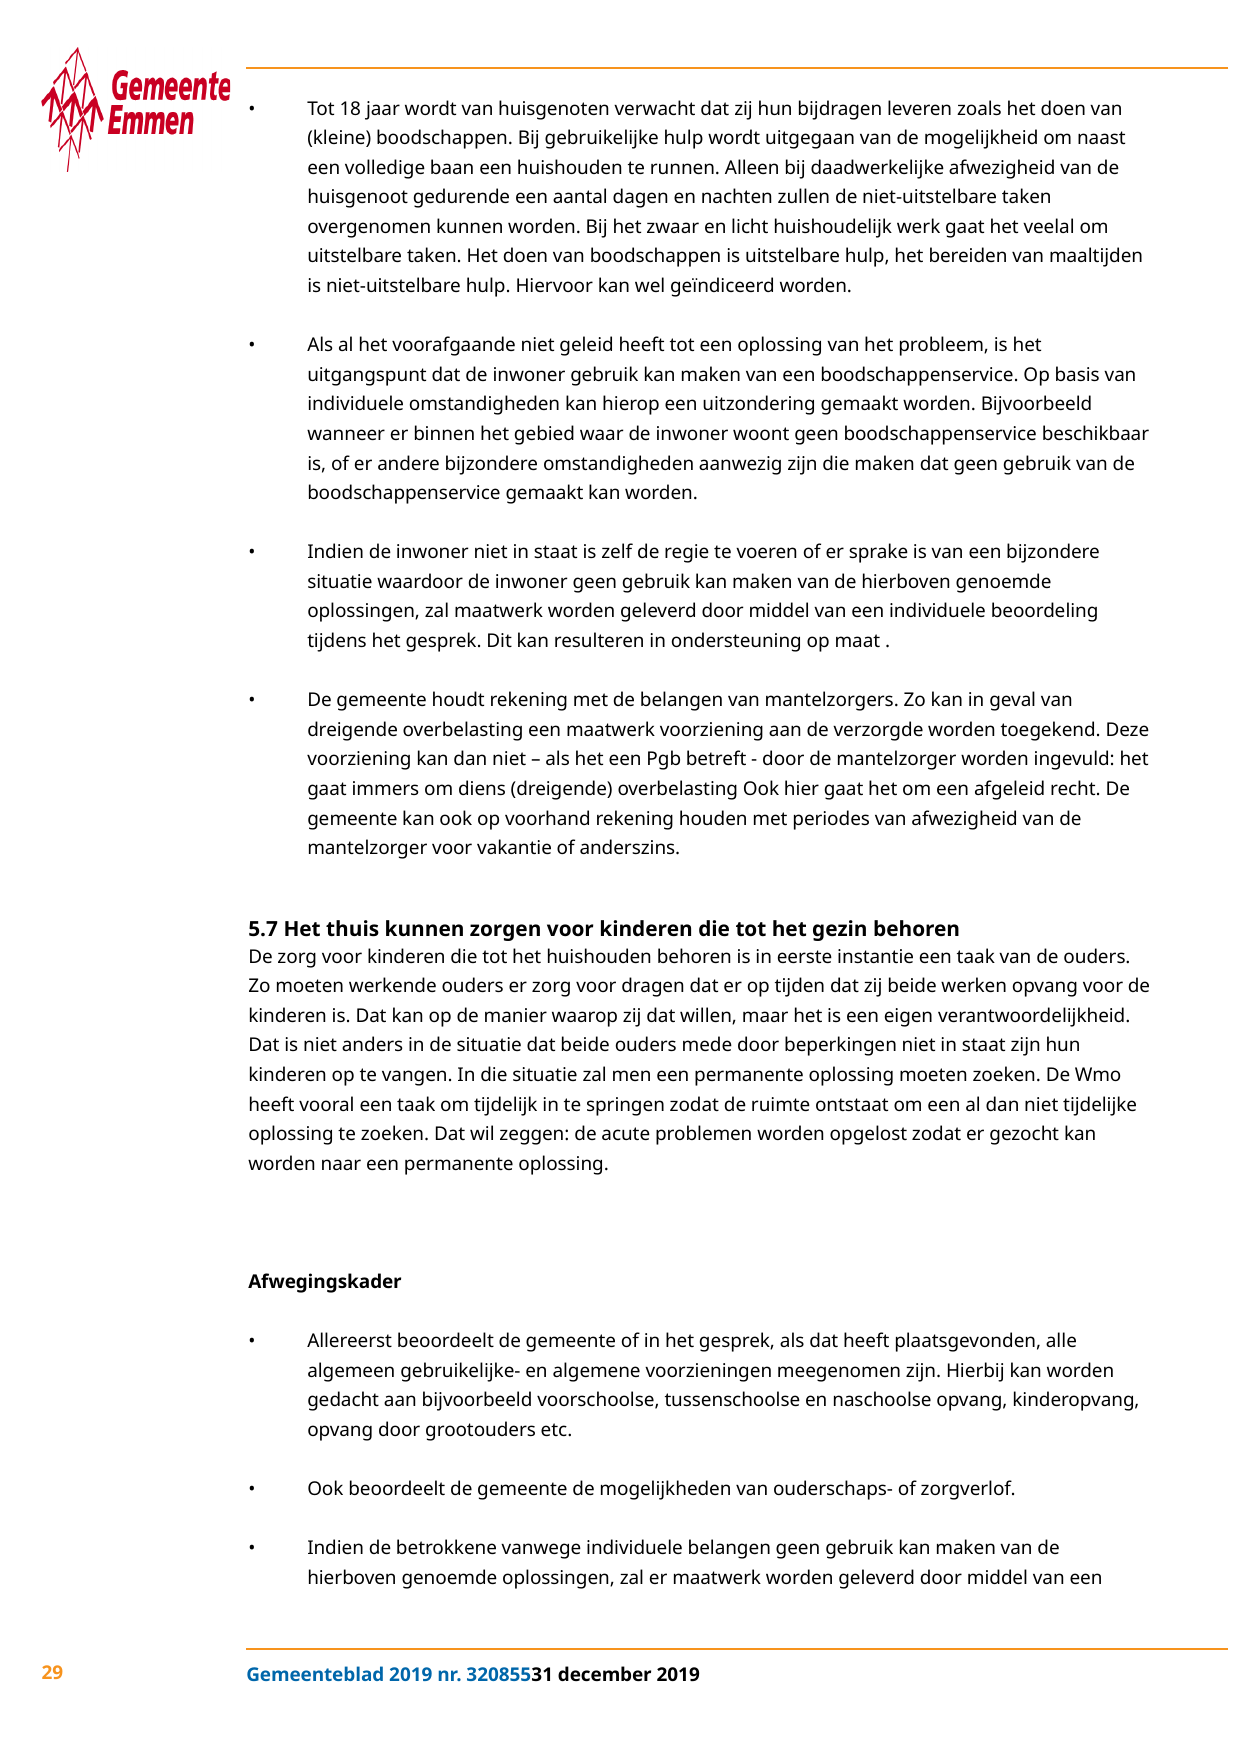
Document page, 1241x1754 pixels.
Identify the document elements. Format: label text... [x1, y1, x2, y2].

list Ook beoordeelt de gemeente de mogelijkheden van ouderschaps- of zorgverlof. [248, 1475, 1152, 1501]
text Afwegingskader [248, 1268, 1152, 1294]
picture [41, 47, 231, 172]
list De gemeente houdt rekening met de belangen van mantelzorgers. Zo kan in geval van dreigende overbelasting een maatwerk voorziening aan de verzorgde worden toegekend. Deze voorziening kan dan niet – als het een Pgb betreft - door de mantelzorger worden ingevuld: het gaat immers om diens (dreigende) overbelasting Ook hier gaat het om een afgeleid recht. De gemeente kan ook op voorhand rekening houden met periodes van afwezigheid van de mantelzorger voor vakantie of anderszins. [248, 686, 1152, 860]
text De zorg voor kinderen die tot het huishouden behoren is in eerste instantie een taak van de ouders. Zo moeten werkende ouders er zorg voor dragen dat er op tijden dat zij beide werken opvang voor de kinderen is. Dat kan op de manier waarop zij dat willen, maar het is een eigen verantwoordelijkheid. Dat is niet anders in de situatie dat beide ouders mede door beperkingen niet in staat zijn hun kinderen op te vangen. In die situatie zal men een permanente oplossing moeten zoeken. De Wmo heeft vooral een taak om tijdelijk in te springen zodat de ruimte ontstaat om een al dan niet tijdelijke oplossing te zoeken. Dat wil zeggen: de acute problemen worden opgelost zodat er gezocht kan worden naar een permanente oplossing. [248, 943, 1152, 1176]
list Allereerst beoordeelt de gemeente of in het gesprek, als dat heeft plaatsgevonden, alle algemeen gebruikelijke- en algemene voorzieningen meegenomen zijn. Hierbij kan worden gedacht aan bijvoorbeeld voorschoolse, tussenschoolse en naschoolse opvang, kinderopvang, opvang door grootouders etc. [248, 1327, 1152, 1442]
list Tot 18 jaar wordt van huisgenoten verwacht dat zij hun bijdragen leveren zoals het doen van (kleine) boodschappen. Bij gebruikelijke hulp wordt uitgegaan van de mogelijkheid om naast een volledige baan een huishouden te runnen. Alleen bij daadwerkelijke afwezigheid van de huisgenoot gedurende een aantal dagen en nachten zullen de niet-uitstelbare taken overgenomen kunnen worden. Bij het zwaar en licht huishoudelijk werk gaat het veelal om uitstelbare taken. Het doen van boodschappen is uitstelbare hulp, het bereiden van maaltijden is niet-uitstelbare hulp. Hiervoor kan wel geïndiceerd worden. [248, 95, 1152, 298]
list Als al het voorafgaande niet geleid heeft tot een oplossing van het probleem, is het uitgangspunt dat de inwoner gebruik kan maken van een boodschappenservice. Op basis van individuele omstandigheden kan hierop een uitzondering gemaakt worden. Bijvoorbeeld wanneer er binnen het gebied waar de inwoner woont geen boodschappenservice beschikbaar is, of er andere bijzondere omstandigheden aanwezig zijn die maken dat geen gebruik van de boodschappenservice gemaakt kan worden. [248, 331, 1152, 505]
text 5.7 Het thuis kunnen zorgen voor kinderen die tot het gezin behoren [248, 914, 1152, 943]
list Indien de betrokkene vanwege individuele belangen geen gebruik kan maken van de hierboven genoemde oplossingen, zal er maatwerk worden geleverd door middel van een [248, 1534, 1152, 1590]
list Indien de inwoner niet in staat is zelf de regie te voeren of er sprake is van een bijzondere situatie waardoor de inwoner geen gebruik kan maken van de hierboven genoemde oplossingen, zal maatwerk worden geleverd door middel van een individuele beoordeling tijdens het gesprek. Dit kan resulteren in ondersteuning op maat . [248, 538, 1152, 653]
